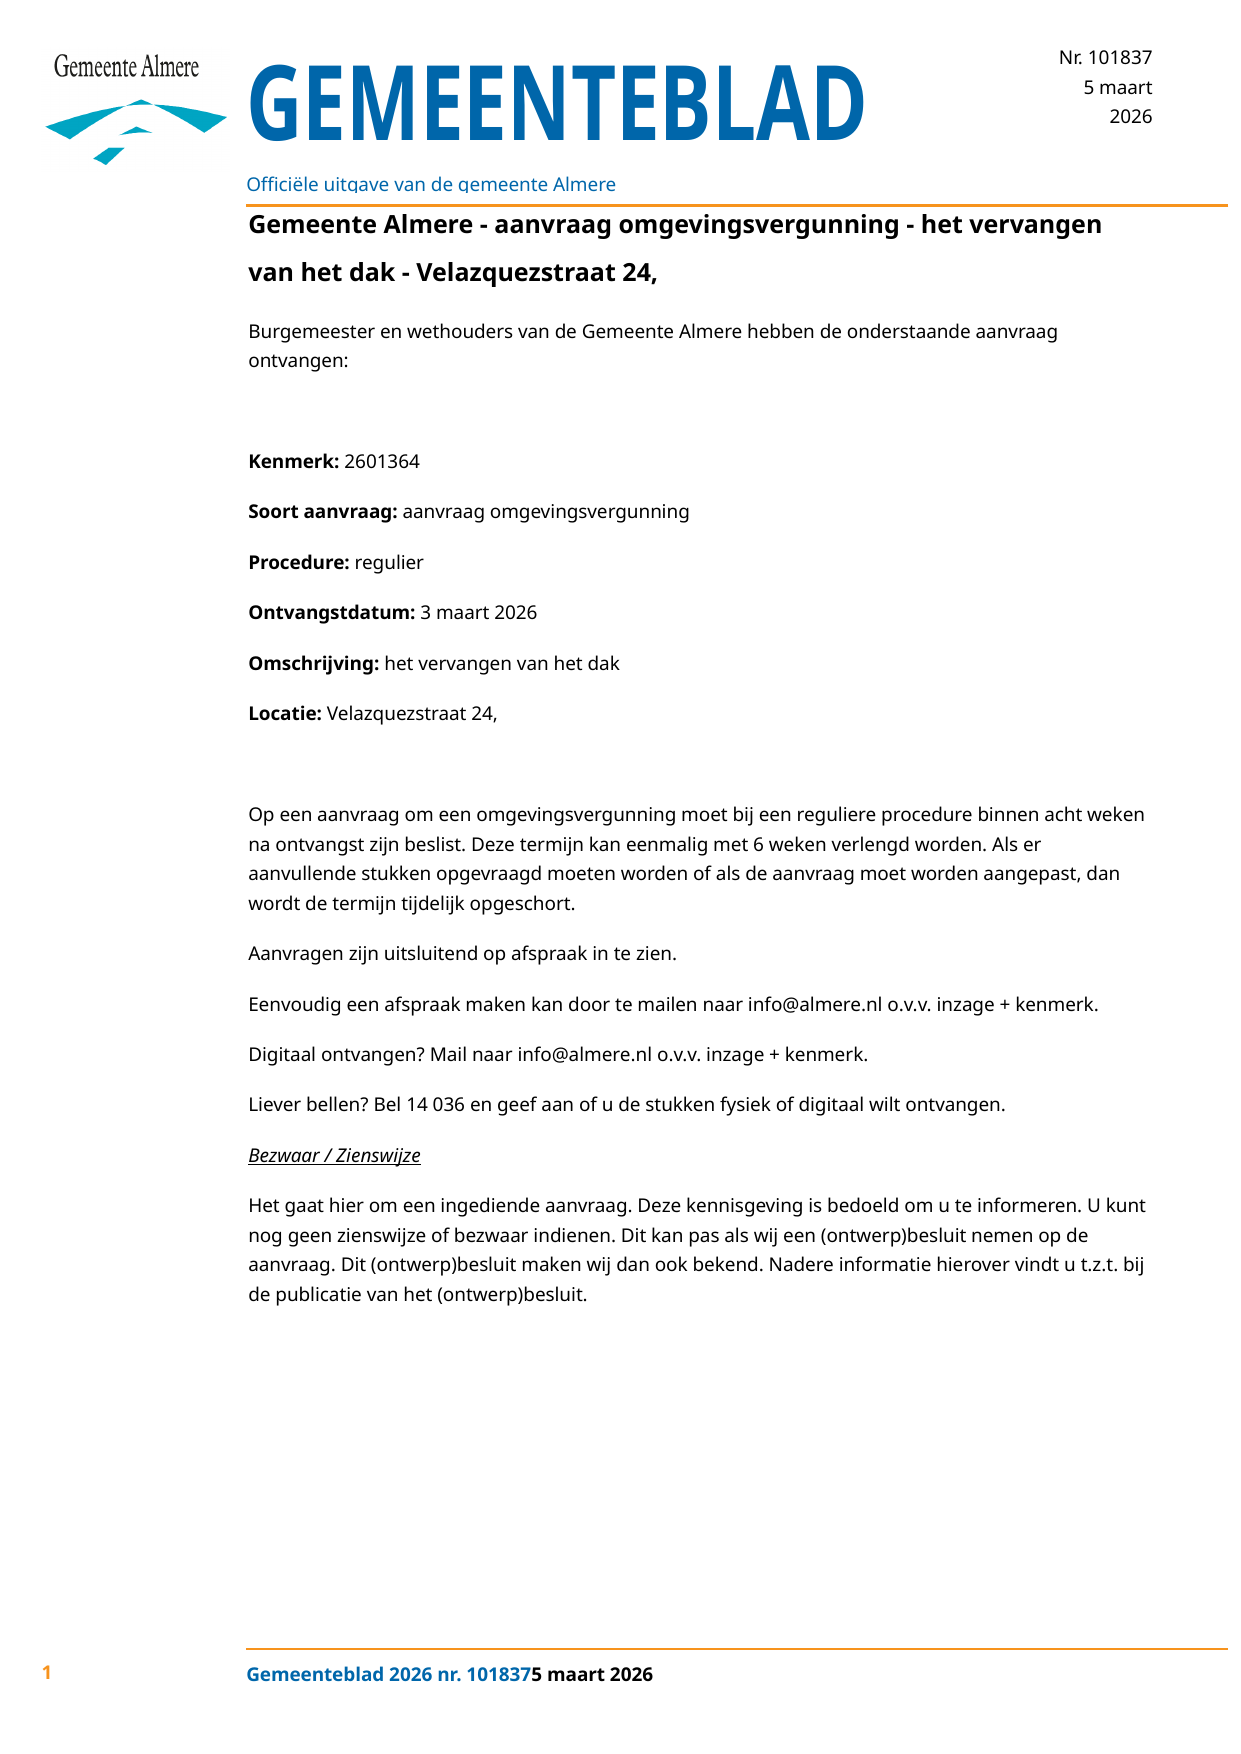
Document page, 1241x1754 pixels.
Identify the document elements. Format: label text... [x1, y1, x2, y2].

text Liever bellen? Bel 14 036 en geef aan of u de stukken fysiek of digitaal wilt ontvangen. [248, 1092, 1152, 1117]
picture [41, 47, 231, 172]
text Op een aanvraag om een omgevingsvergunning moet bij een reguliere procedure binnen acht weken na ontvangst zijn beslist. Deze termijn kan eenmalig met 6 weken verlengd worden. Als er aanvullende stukken opgevraagd moeten worden of als de aanvraag moet worden aangepast, dan wordt de termijn tijdelijk opgeschort. [248, 801, 1152, 916]
text Digitaal ontvangen? Mail naar info@almere.nl o.v.v. inzage + kenmerk. [248, 1041, 1152, 1067]
text Gemeente Almere - aanvraag omgevingsvergunning - het vervangen van het dak - Velazquezstraat 24, [248, 207, 1152, 288]
text Het gaat hier om een ingediende aanvraag. Deze kennisgeving is bedoeld om u te informeren. U kunt nog geen zienswijze of bezwaar indienen. Dit kan pas als wij een (ontwerp)besluit nemen op de aanvraag. Dit (ontwerp)besluit maken wij dan ook bekend. Nadere informatie hierover vindt u t.z.t. bij de publicatie van het (ontwerp)besluit. [248, 1192, 1152, 1307]
text Kenmerk: 2601364 [248, 448, 1152, 474]
text Ontvangstdatum: 3 maart 2026 [248, 599, 1152, 625]
text Procedure: regulier [248, 549, 1152, 575]
text Eenvoudig een afspraak maken kan door te mailen naar info@almere.nl o.v.v. inzage + kenmerk. [248, 991, 1152, 1017]
text Aanvragen zijn uitsluitend op afspraak in te zien. [248, 940, 1152, 966]
text Bezwaar / Zienswijze [248, 1142, 1152, 1168]
text Burgemeester en wethouders van de Gemeente Almere hebben de onderstaande aanvraag ontvangen: [248, 318, 1152, 373]
text Soort aanvraag: aanvraag omgevingsvergunning [248, 499, 1152, 524]
text Omschrijving: het vervangen van het dak [248, 650, 1152, 676]
text Locatie: Velazquezstraat 24, [248, 700, 1152, 726]
